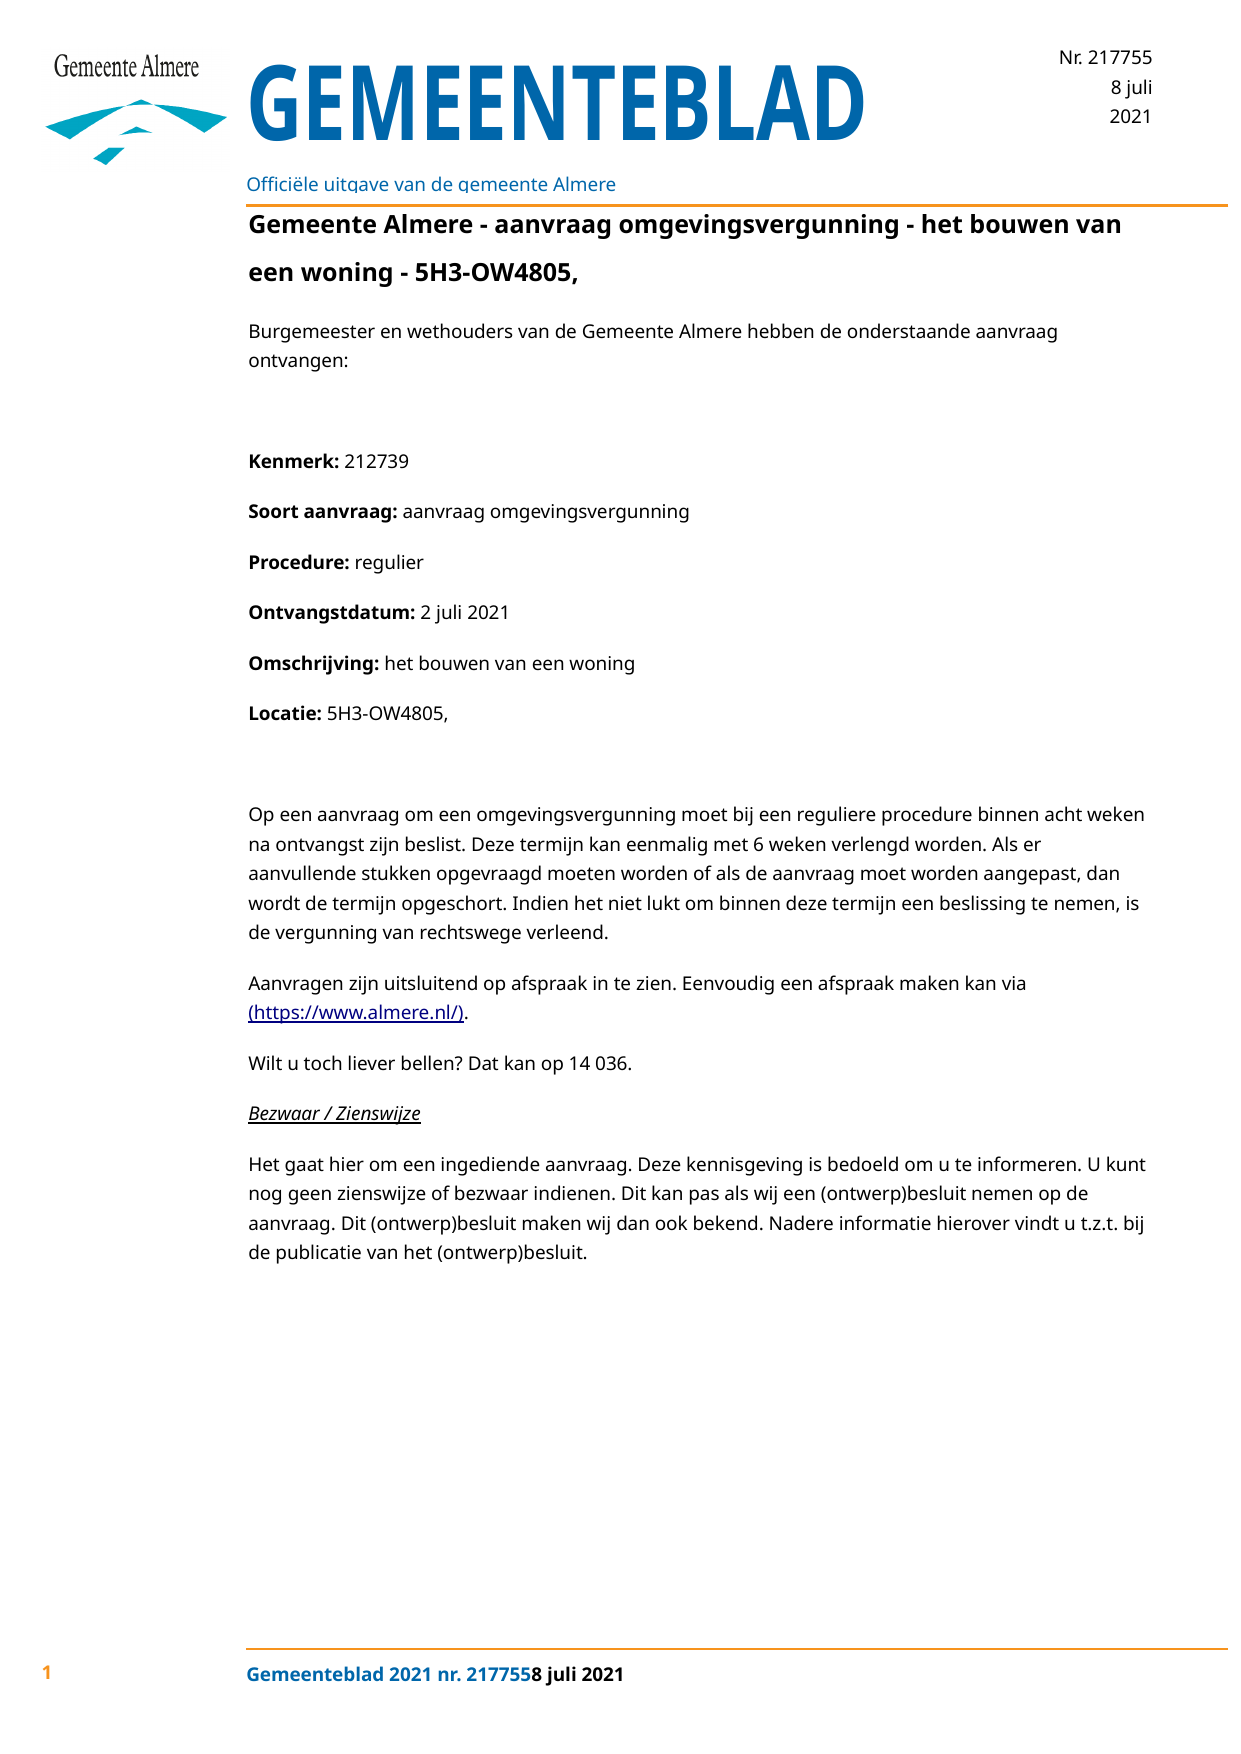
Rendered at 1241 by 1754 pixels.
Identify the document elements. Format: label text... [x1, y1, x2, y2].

text Op een aanvraag om een omgevingsvergunning moet bij een reguliere procedure binnen acht weken na ontvangst zijn beslist. Deze termijn kan eenmalig met 6 weken verlengd worden. Als er aanvullende stukken opgevraagd moeten worden of als de aanvraag moet worden aangepast, dan wordt de termijn opgeschort. Indien het niet lukt om binnen deze termijn een beslissing te nemen, is de vergunning van rechtswege verleend. [248, 801, 1152, 945]
text Het gaat hier om een ingediende aanvraag. Deze kennisgeving is bedoeld om u te informeren. U kunt nog geen zienswijze of bezwaar indienen. Dit kan pas als wij een (ontwerp)besluit nemen op de aanvraag. Dit (ontwerp)besluit maken wij dan ook bekend. Nadere informatie hierover vindt u t.z.t. bij de publicatie van het (ontwerp)besluit. [248, 1151, 1152, 1265]
text Wilt u toch liever bellen? Dat kan op 14 036. [248, 1050, 1152, 1076]
text Omschrijving: het bouwen van een woning [248, 650, 1152, 676]
text Ontvangstdatum: 2 juli 2021 [248, 599, 1152, 625]
text Locatie: 5H3-OW4805, [248, 700, 1152, 726]
text Bezwaar / Zienswijze [248, 1100, 1152, 1126]
text Kenmerk: 212739 [248, 448, 1152, 474]
text Soort aanvraag: aanvraag omgevingsvergunning [248, 499, 1152, 524]
text Procedure: regulier [248, 549, 1152, 575]
text Gemeente Almere - aanvraag omgevingsvergunning - het bouwen van een woning - 5H3-OW4805, [248, 207, 1152, 288]
picture [41, 47, 231, 172]
text Aanvragen zijn uitsluitend op afspraak in te zien. Eenvoudig een afspraak maken kan via (https://www.almere.nl/). [248, 970, 1152, 1025]
text Burgemeester en wethouders van de Gemeente Almere hebben de onderstaande aanvraag ontvangen: [248, 318, 1152, 373]
